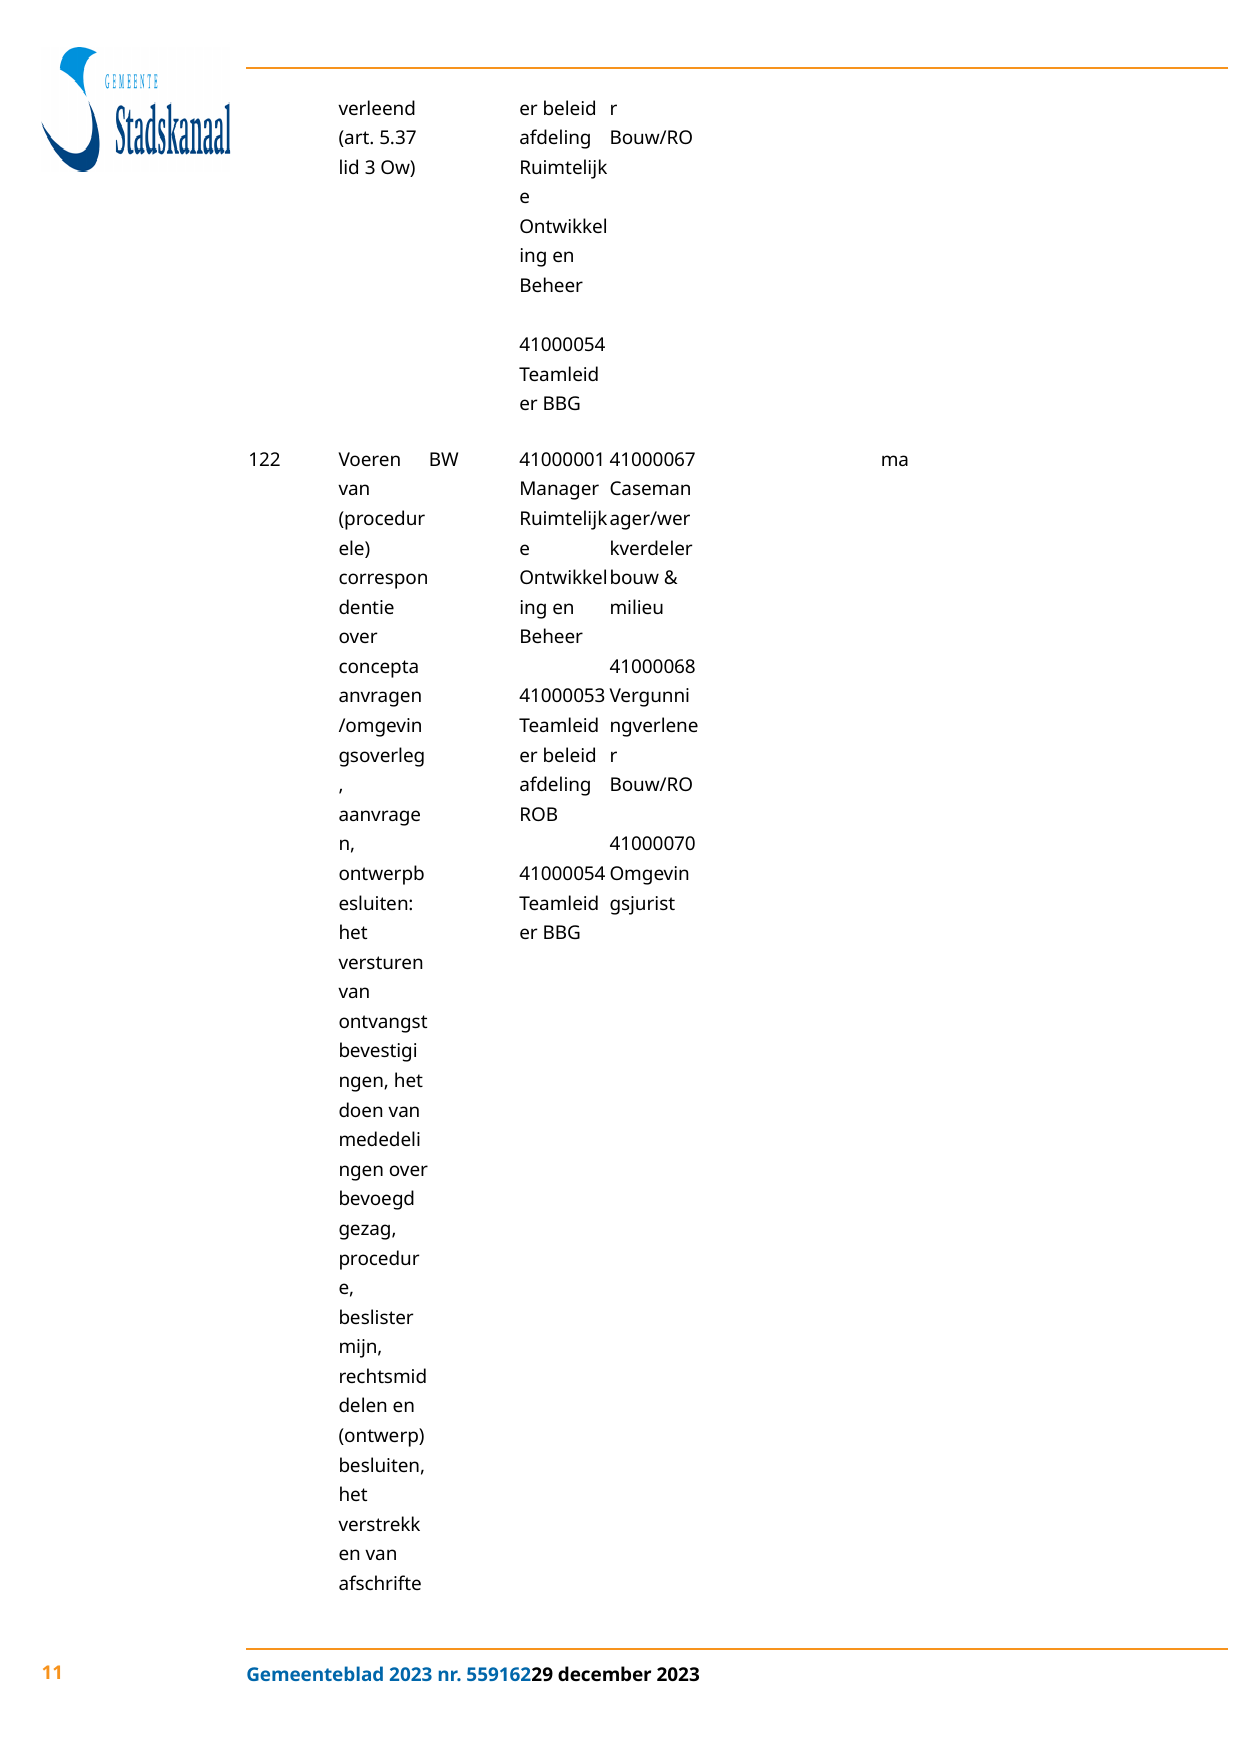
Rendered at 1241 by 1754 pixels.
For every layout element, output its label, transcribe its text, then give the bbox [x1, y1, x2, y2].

table_cell [700, 95, 881, 446]
table_cell 122 [248, 446, 338, 1596]
table_cell BW [429, 446, 519, 1596]
table_cell verleend (art. 5.37 lid 3 Ow) [338, 95, 429, 446]
table_cell [1061, 95, 1152, 446]
table_cell 41000067 Casemanager/werkverdeler bouw & milieu 41000068 Vergunningverlener Bouw/RO 41000070 Omgevingsjurist [609, 446, 700, 1596]
table_cell Voeren van (procedurele) correspondentie over conceptaanvragen/omgevingsoverleg, aanvragen, ontwerpbesluiten: het versturen van ontvangstbevestigingen, het doen van mededelingen over bevoegd gezag, procedure, beslistermijn, rechtsmiddelen en (ontwerp)besluiten, het verstrekken van afschrifte [338, 446, 429, 1596]
table_cell 41000001 Manager Ruimtelijke Ontwikkeling en Beheer 41000053 Teamleider beleid afdeling ROB 41000054 Teamleider BBG [519, 446, 609, 1596]
table_cell [971, 95, 1061, 446]
table_cell [881, 95, 971, 446]
table_cell [429, 95, 519, 446]
table_cell [971, 446, 1061, 1596]
table_cell [700, 446, 881, 1596]
picture [41, 47, 231, 172]
table_cell ma [881, 446, 971, 1596]
table_cell er beleid afdeling Ruimtelijke Ontwikkeling en Beheer 41000054 Teamleider BBG [519, 95, 609, 446]
table_cell [248, 95, 338, 446]
table_cell r Bouw/RO [609, 95, 700, 446]
table_cell [1061, 446, 1152, 1596]
